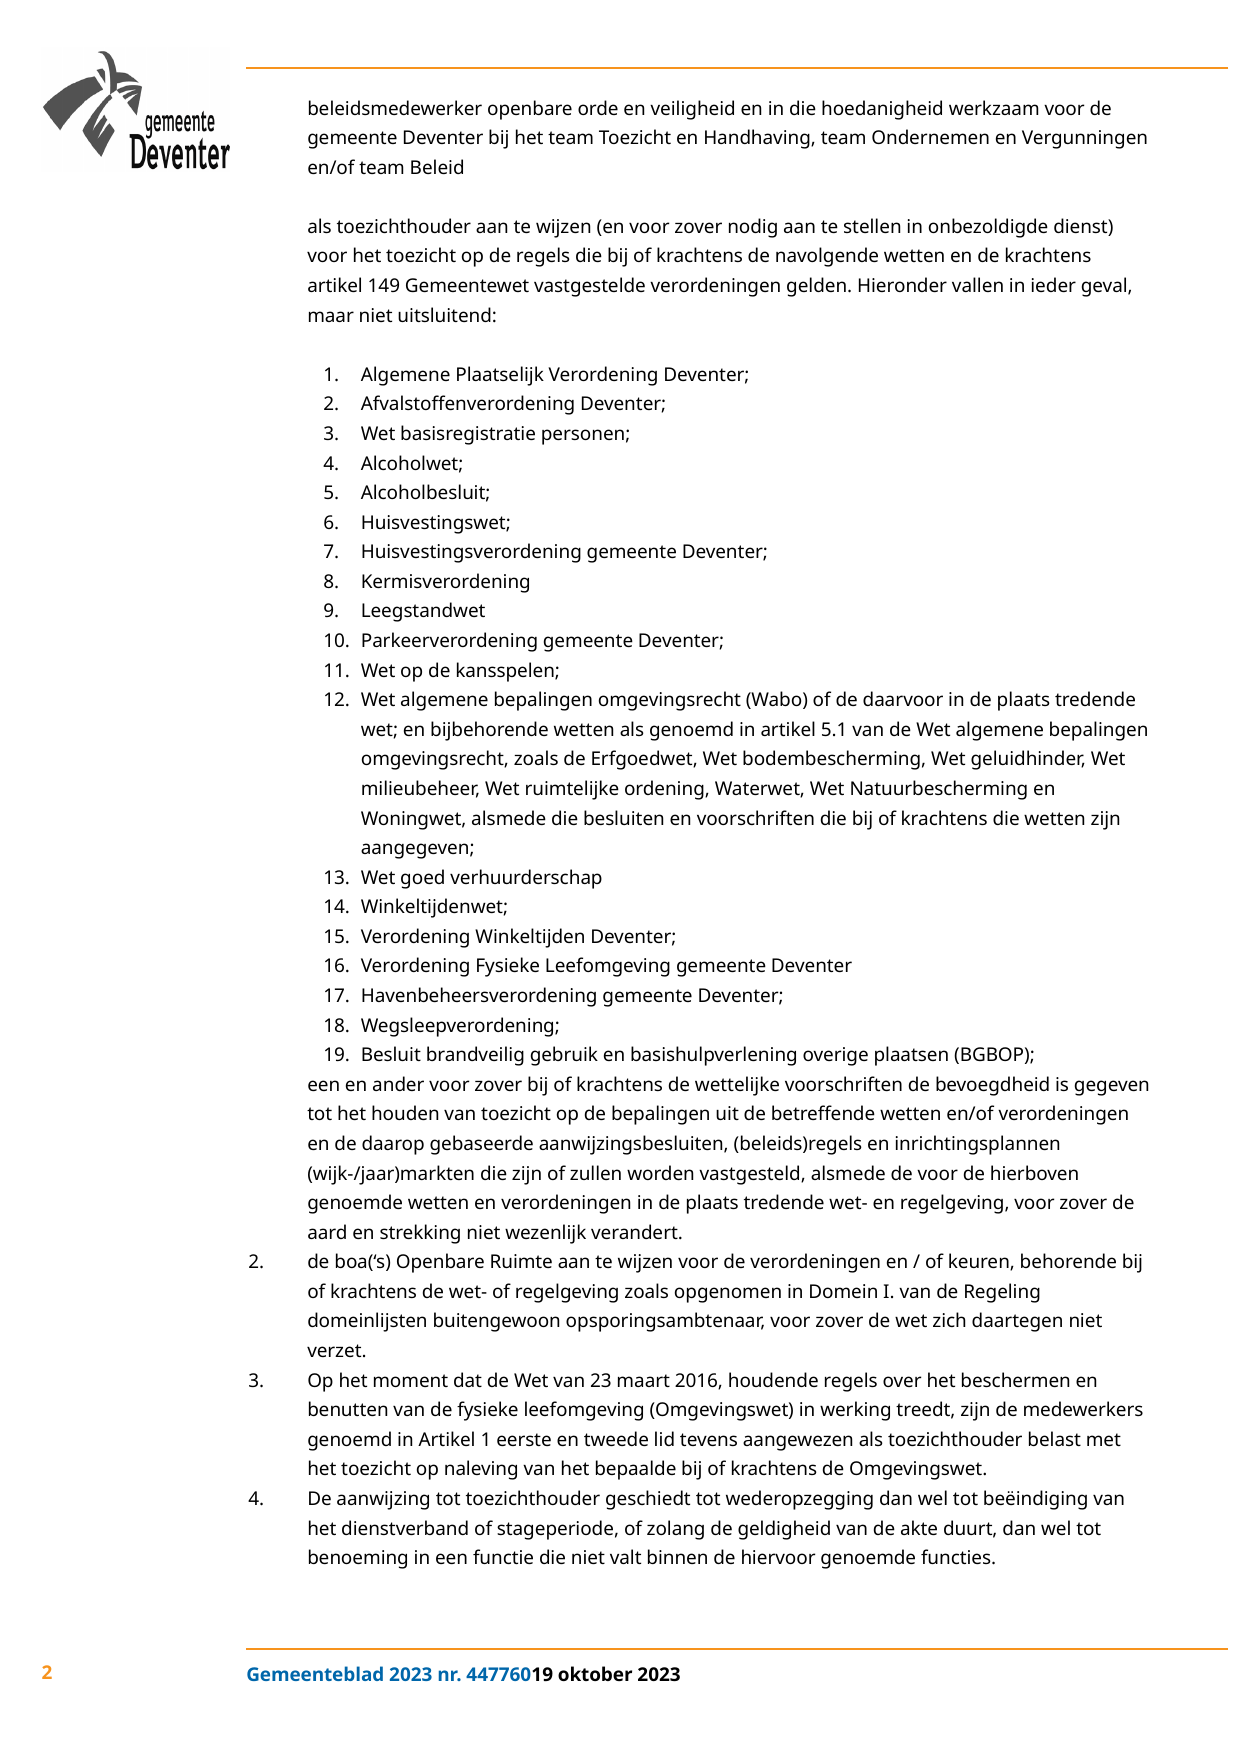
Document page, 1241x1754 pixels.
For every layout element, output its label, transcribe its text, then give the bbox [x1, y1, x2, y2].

list Wegsleepverordening; [323, 1012, 1152, 1038]
list Verordening Fysieke Leefomgeving gemeente Deventer [323, 953, 1152, 978]
list Winkeltijdenwet; [323, 893, 1152, 919]
list Wet op de kansspelen; [323, 657, 1152, 683]
list Havenbeheersverordening gemeente Deventer; [323, 982, 1152, 1008]
list Afvalstoffenverordening Deventer; [323, 391, 1152, 416]
list als toezichthouder aan te wijzen (en voor zover nodig aan te stellen in onbezoldigde dienst) voor het toezicht op de regels die bij of krachtens de navolgende wetten en de krachtens artikel 149 Gemeentewet vastgestelde verordeningen gelden. Hieronder vallen in ieder geval, maar niet uitsluitend: [248, 213, 1152, 328]
list De aanwijzing tot toezichthouder geschiedt tot wederopzegging dan wel tot beëindiging van het dienstverband of stageperiode, of zolang de geldigheid van de akte duurt, dan wel tot benoeming in een functie die niet valt binnen de hiervoor genoemde functies. [248, 1485, 1152, 1570]
list Huisvestingsverordening gemeente Deventer; [323, 538, 1152, 564]
list Parkeerverordening gemeente Deventer; [323, 627, 1152, 653]
list de boa(‘s) Openbare Ruimte aan te wijzen voor de verordeningen en / of keuren, behorende bij of krachtens de wet- of regelgeving zoals opgenomen in Domein I. van de Regeling domeinlijsten buitengewoon opsporingsambtenaar, voor zover de wet zich daartegen niet verzet. [248, 1248, 1152, 1363]
list Wet basisregistratie personen; [323, 420, 1152, 446]
picture [41, 47, 231, 172]
list Wet algemene bepalingen omgevingsrecht (Wabo) of de daarvoor in de plaats tredende wet; en bijbehorende wetten als genoemd in artikel 5.1 van de Wet algemene bepalingen omgevingsrecht, zoals de Erfgoedwet, Wet bodembescherming, Wet geluidhinder, Wet milieubeheer, Wet ruimtelijke ordening, Waterwet, Wet Natuurbescherming en Woningwet, alsmede die besluiten en voorschriften die bij of krachtens die wetten zijn aangegeven; [323, 686, 1152, 860]
list beleidsmedewerker openbare orde en veiligheid en in die hoedanigheid werkzaam voor de gemeente Deventer bij het team Toezicht en Handhaving, team Ondernemen en Vergunningen en/of team Beleid [248, 95, 1152, 180]
list Wet goed verhuurderschap [323, 864, 1152, 890]
list Kermisverordening [323, 568, 1152, 594]
list Huisvestingswet; [323, 509, 1152, 535]
list Besluit brandveilig gebruik en basishulpverlening overige plaatsen (BGBOP); [323, 1041, 1152, 1067]
list Alcoholbesluit; [323, 479, 1152, 505]
list Op het moment dat de Wet van 23 maart 2016, houdende regels over het beschermen en benutten van de fysieke leefomgeving (Omgevingswet) in werking treedt, zijn de medewerkers genoemd in Artikel 1 eerste en tweede lid tevens aangewezen als toezichthouder belast met het toezicht op naleving van het bepaalde bij of krachtens de Omgevingswet. [248, 1367, 1152, 1481]
list Algemene Plaatselijk Verordening Deventer; [323, 361, 1152, 387]
list Leegstandwet [323, 598, 1152, 623]
list Alcoholwet; [323, 450, 1152, 476]
list een en ander voor zover bij of krachtens de wettelijke voorschriften de bevoegdheid is gegeven tot het houden van toezicht op de bepalingen uit de betreffende wetten en/of verordeningen en de daarop gebaseerde aanwijzingsbesluiten, (beleids)regels en inrichtingsplannen (wijk-/jaar)markten die zijn of zullen worden vastgesteld, alsmede de voor de hierboven genoemde wetten en verordeningen in de plaats tredende wet- en regelgeving, voor zover de aard en strekking niet wezenlijk verandert. [248, 1071, 1152, 1245]
list Verordening Winkeltijden Deventer; [323, 923, 1152, 949]
